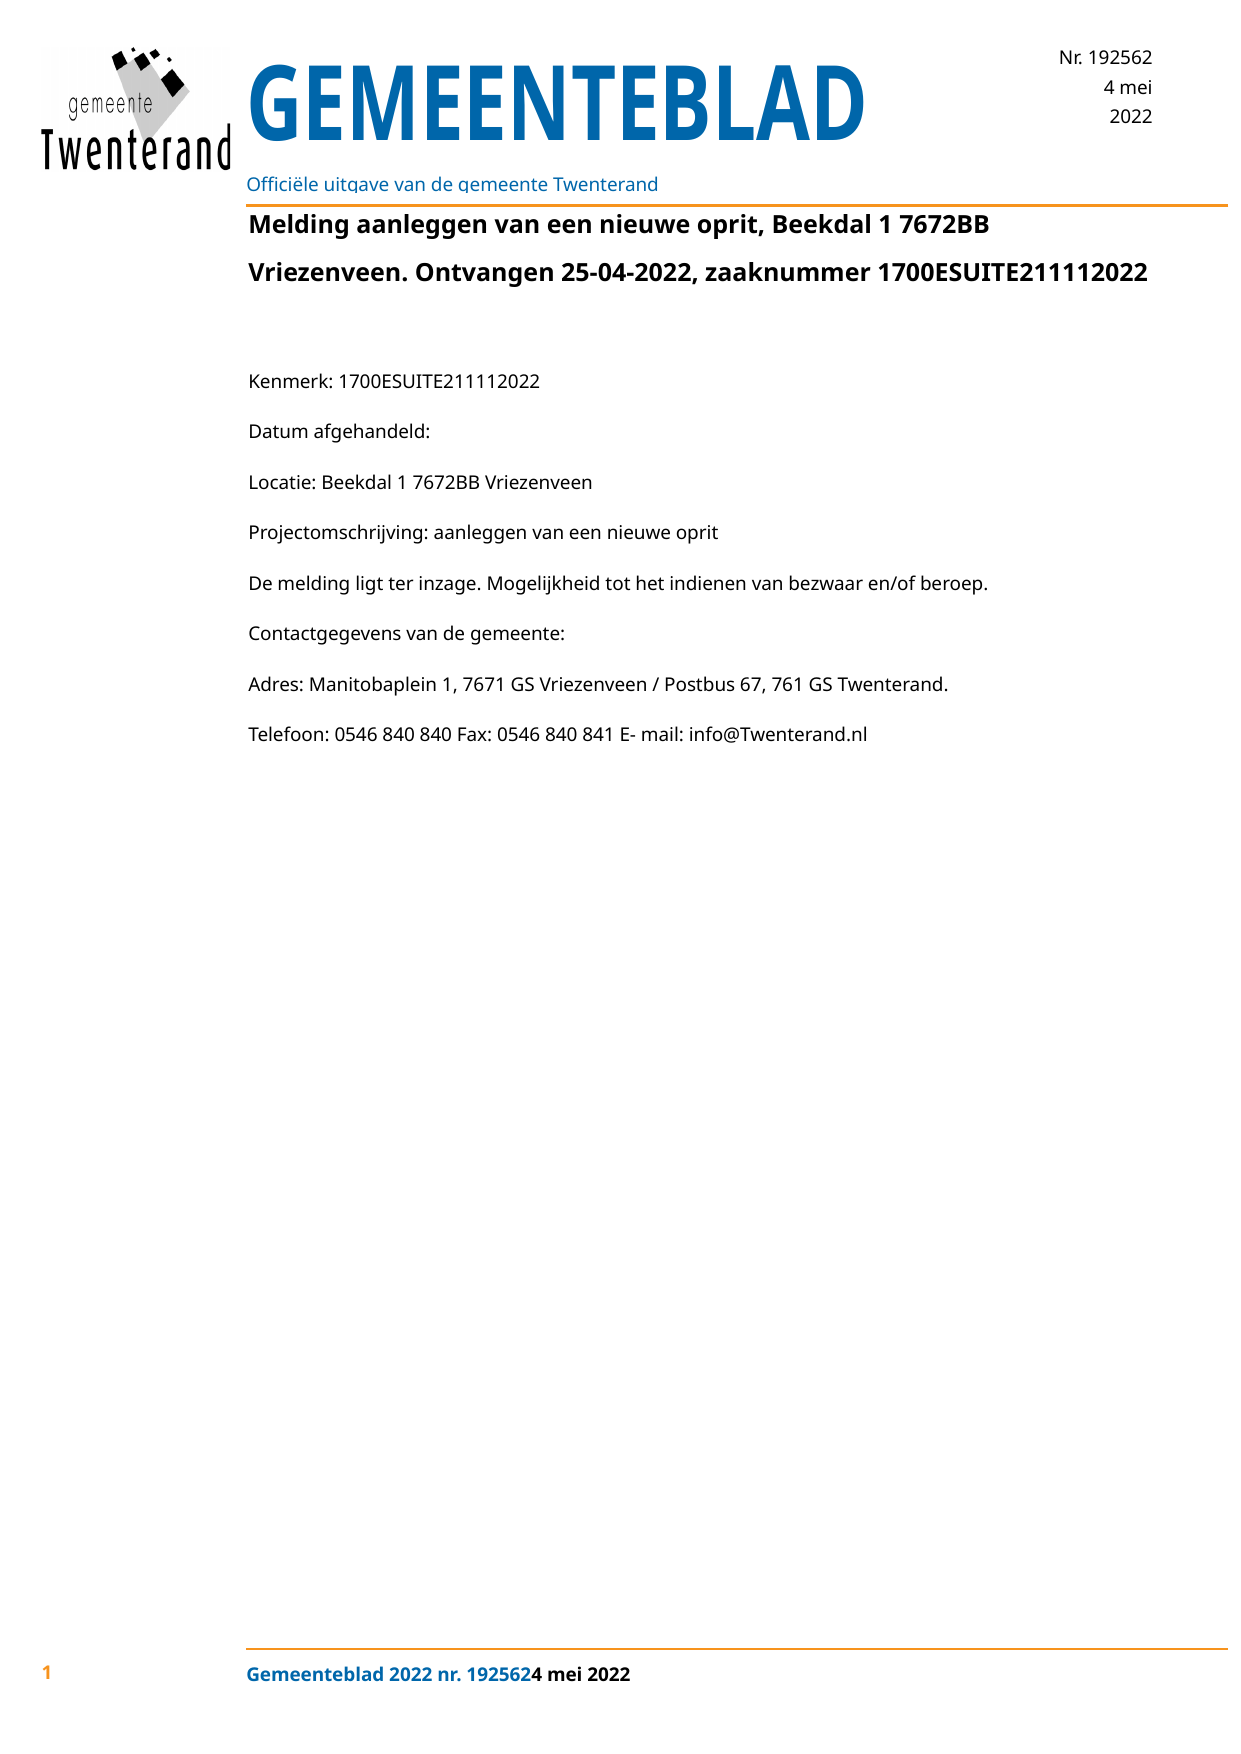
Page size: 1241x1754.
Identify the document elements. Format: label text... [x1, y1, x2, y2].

text Kenmerk: 1700ESUITE211112022 [248, 368, 1152, 394]
picture [41, 47, 231, 172]
text Melding aanleggen van een nieuwe oprit, Beekdal 1 7672BB Vriezenveen. Ontvangen 25-04-2022, zaaknummer 1700ESUITE211112022 [248, 207, 1152, 288]
text Telefoon: 0546 840 840 Fax: 0546 840 841 E- mail: info@Twenterand.nl [248, 721, 1152, 747]
text Projectomschrijving: aanleggen van een nieuwe oprit [248, 519, 1152, 545]
text Contactgegevens van de gemeente: [248, 620, 1152, 646]
text De melding ligt ter inzage. Mogelijkheid tot het indienen van bezwaar en/of beroep. [248, 570, 1152, 596]
text Datum afgehandeld: [248, 419, 1152, 444]
text Adres: Manitobaplein 1, 7671 GS Vriezenveen / Postbus 67, 761 GS Twenterand. [248, 671, 1152, 697]
text Locatie: Beekdal 1 7672BB Vriezenveen [248, 469, 1152, 495]
